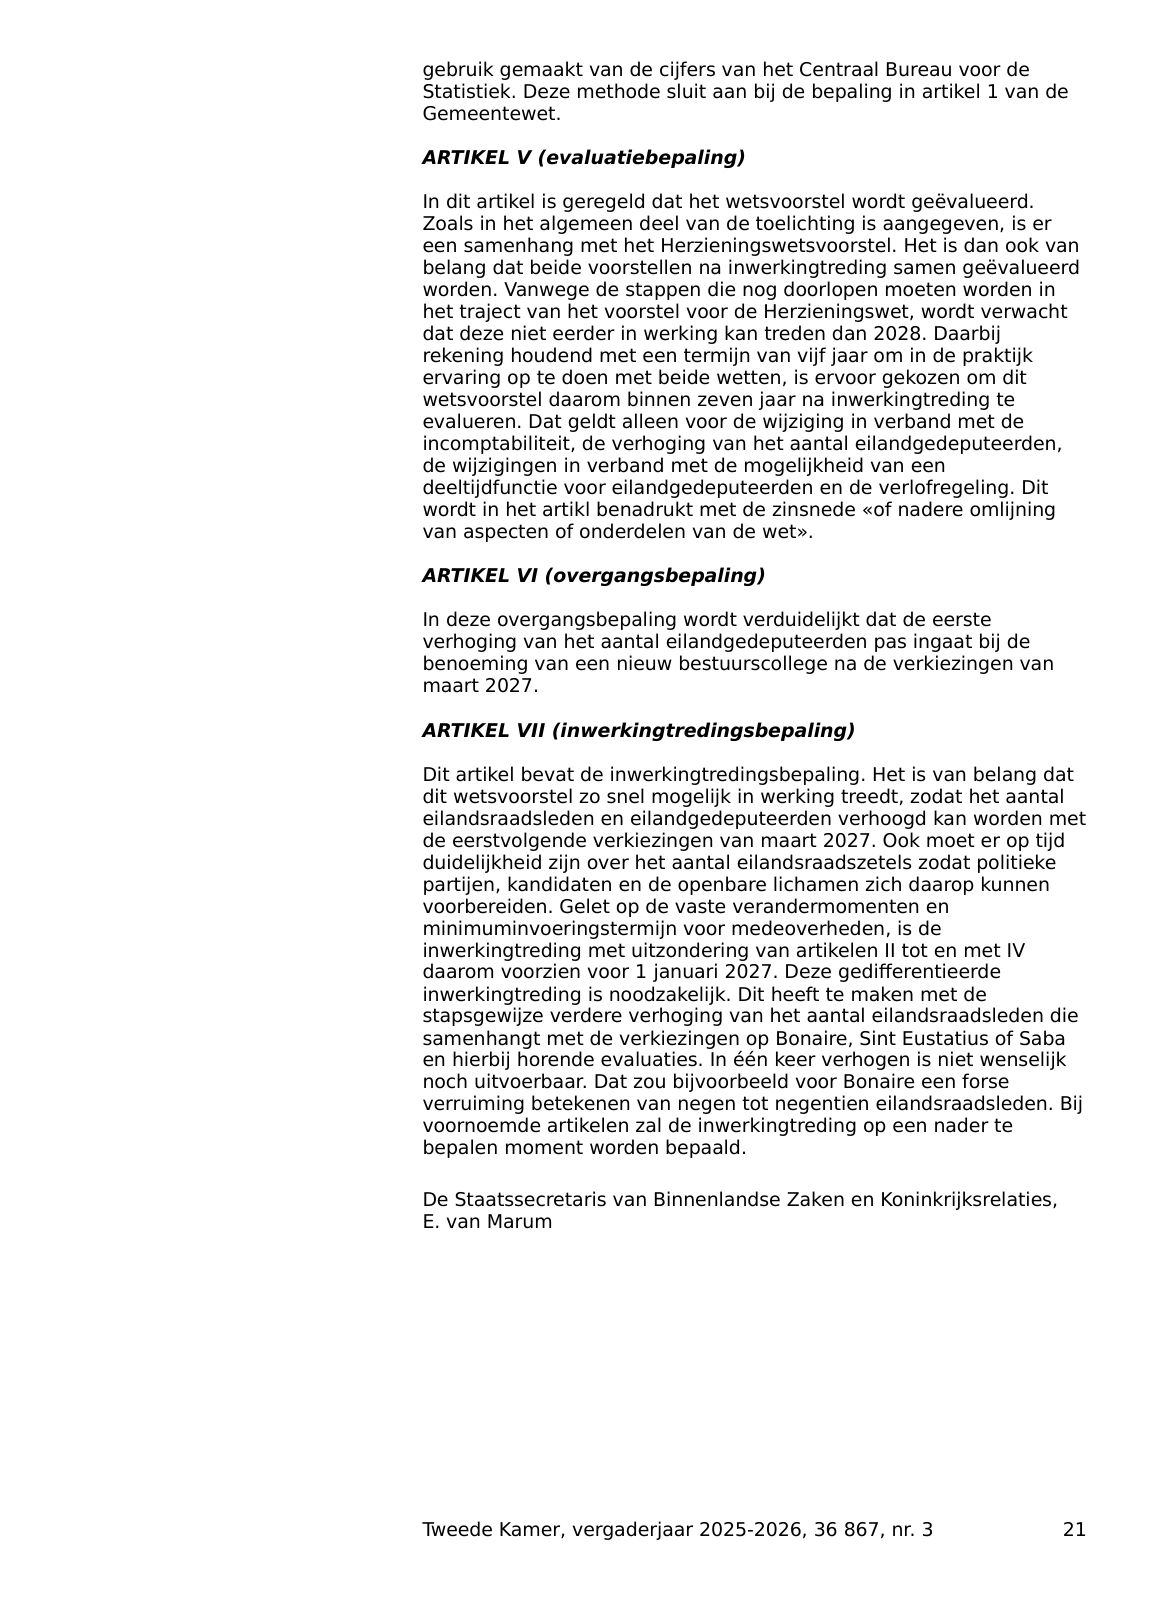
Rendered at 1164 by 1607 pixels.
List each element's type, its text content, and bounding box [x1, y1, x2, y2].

subtitle ARTIKEL VI (overgangsbepaling) [422, 565, 1087, 587]
text gebruik gemaakt van de cijfers van het Centraal Bureau voor de Statistiek. Deze methode sluit aan bij de bepaling in artikel 1 van de Gemeentewet. [422, 59, 1087, 125]
text De Staatssecretaris van Binnenlandse Zaken en Koninkrijksrelaties, E. van Marum [422, 1189, 1087, 1233]
text In deze overgangsbepaling wordt verduidelijkt dat de eerste verhoging van het aantal eilandgedeputeerden pas ingaat bij de benoeming van een nieuw bestuurscollege na de verkiezingen van maart 2027. [422, 609, 1087, 697]
subtitle ARTIKEL V (evaluatiebepaling) [422, 147, 1087, 169]
subtitle ARTIKEL VII (inwerkingtredingsbepaling) [422, 719, 1087, 741]
text In dit artikel is geregeld dat het wetsvoorstel wordt geëvalueerd. Zoals in het algemeen deel van de toelichting is aangegeven, is er een samenhang met het Herzieningswetsvoorstel. Het is dan ook van belang dat beide voorstellen na inwerkingtreding samen geëvalueerd worden. Vanwege de stappen die nog doorlopen moeten worden in het traject van het voorstel voor de Herzieningswet, wordt verwacht dat deze niet eerder in werking kan treden dan 2028. Daarbij rekening houdend met een termijn van vijf jaar om in de praktijk ervaring op te doen met beide wetten, is ervoor gekozen om dit wetsvoorstel daarom binnen zeven jaar na inwerkingtreding te evalueren. Dat geldt alleen voor de wijziging in verband met de incomptabiliteit, de verhoging van het aantal eilandgedeputeerden, de wijzigingen in verband met de mogelijkheid van een deeltijdfunctie voor eilandgedeputeerden en de verlofregeling. Dit wordt in het artikl benadrukt met de zinsnede «of nadere omlijning van aspecten of onderdelen van de wet». [422, 191, 1087, 543]
text Dit artikel bevat de inwerkingtredingsbepaling. Het is van belang dat dit wetsvoorstel zo snel mogelijk in werking treedt, zodat het aantal eilandsraadsleden en eilandgedeputeerden verhoogd kan worden met de eerstvolgende verkiezingen van maart 2027. Ook moet er op tijd duidelijkheid zijn over het aantal eilandsraadszetels zodat politieke partijen, kandidaten en de openbare lichamen zich daarop kunnen voorbereiden. Gelet op de vaste verandermomenten en minimuminvoeringstermijn voor medeoverheden, is de inwerkingtreding met uitzondering van artikelen II tot en met IV daarom voorzien voor 1 januari 2027. Deze gedifferentieerde inwerkingtreding is noodzakelijk. Dit heeft te maken met de stapsgewijze verdere verhoging van het aantal eilandsraadsleden die samenhangt met de verkiezingen op Bonaire, Sint Eustatius of Saba en hierbij horende evaluaties. In één keer verhogen is niet wenselijk noch uitvoerbaar. Dat zou bijvoorbeeld voor Bonaire een forse verruiming betekenen van negen tot negentien eilandsraadsleden. Bij voornoemde artikelen zal de inwerkingtreding op een nader te bepalen moment worden bepaald. [422, 764, 1087, 1159]
